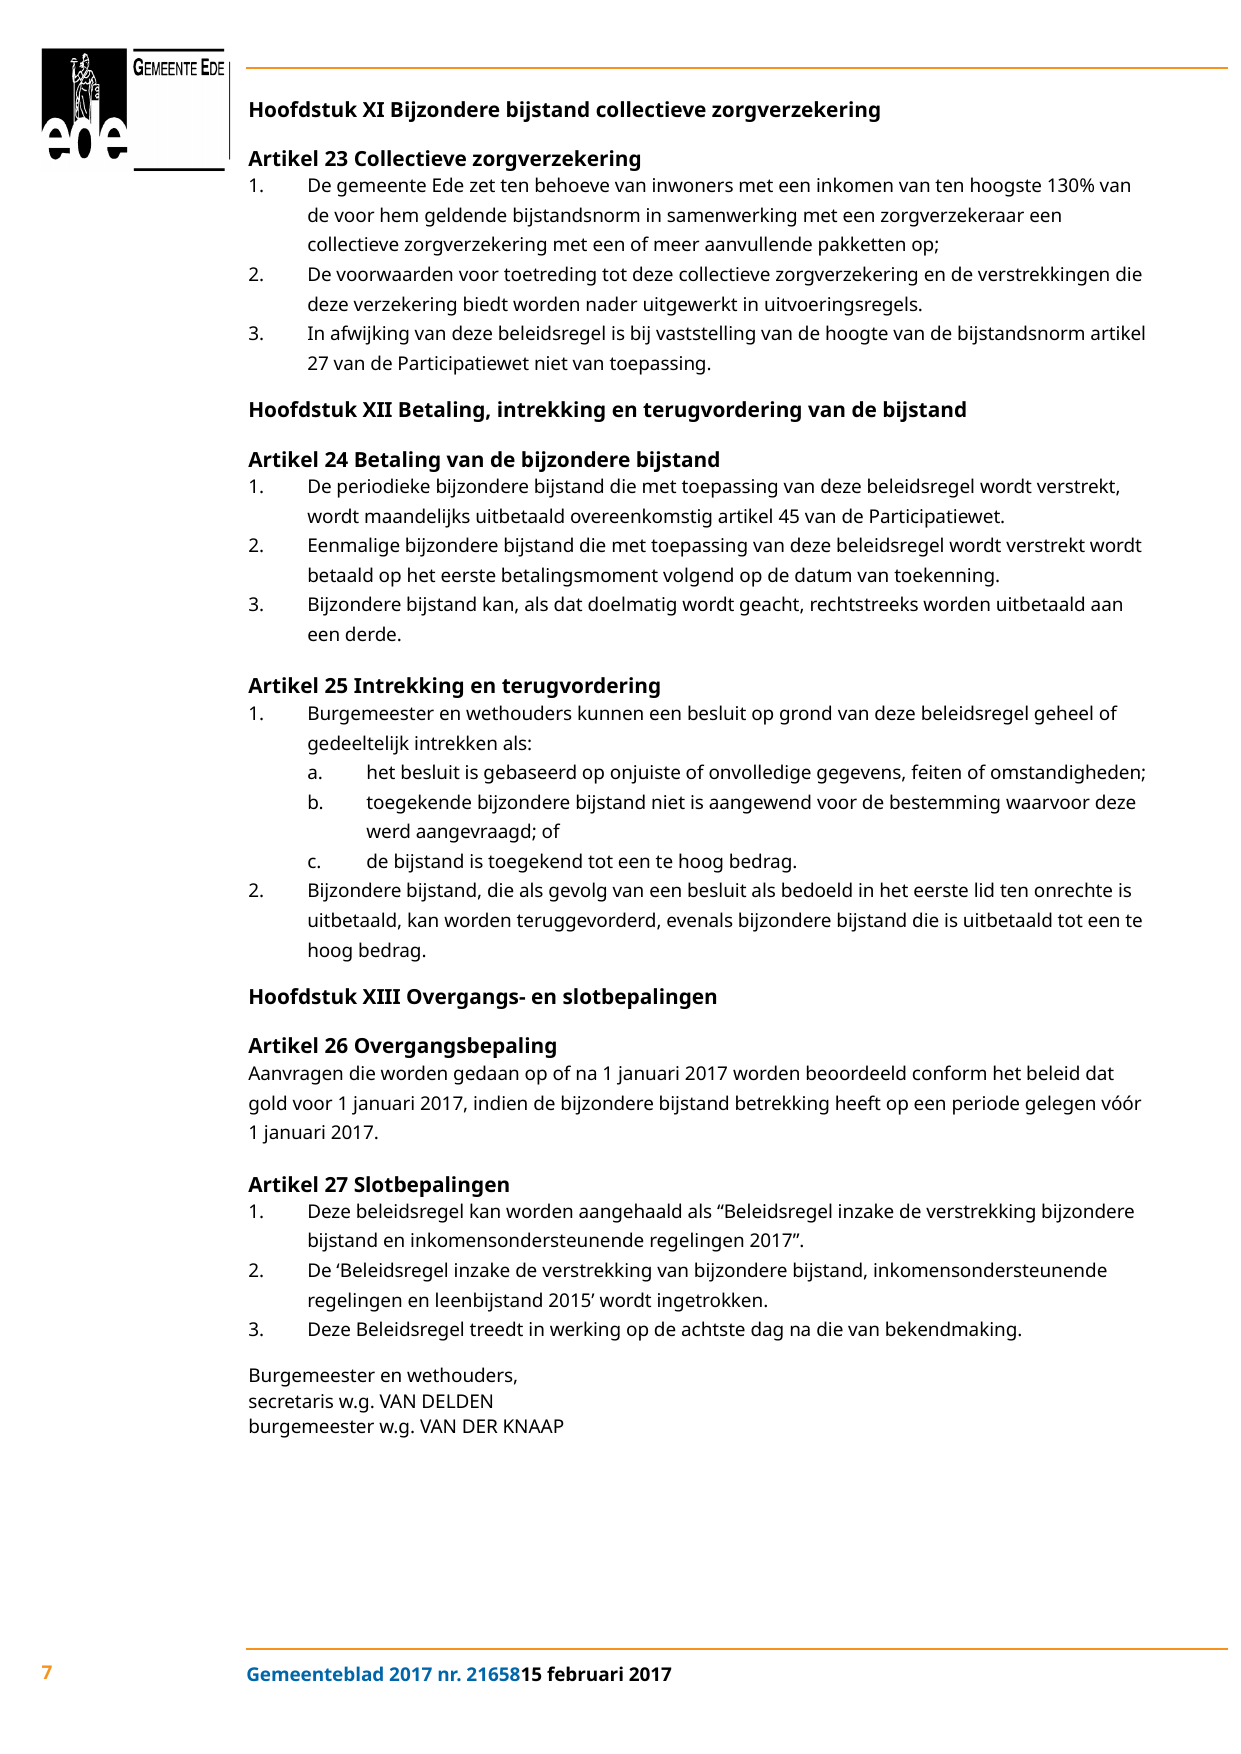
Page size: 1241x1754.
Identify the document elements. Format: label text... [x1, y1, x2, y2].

text Artikel 26 Overgangsbepaling [248, 1032, 1152, 1060]
list Deze Beleidsregel treedt in werking op de achtste dag na die van bekendmaking. [248, 1316, 1152, 1342]
text Burgemeester en wethouders, [248, 1362, 1152, 1388]
list het besluit is gebaseerd op onjuiste of onvolledige gegevens, feiten of omstandigheden; [307, 759, 1152, 785]
picture [41, 47, 231, 172]
list De voorwaarden voor toetreding tot deze collectieve zorgverzekering en de verstrekkingen die deze verzekering biedt worden nader uitgewerkt in uitvoeringsregels. [248, 261, 1152, 317]
list Deze beleidsregel kan worden aangehaald als “Beleidsregel inzake de verstrekking bijzondere bijstand en inkomensondersteunende regelingen 2017”. [248, 1198, 1152, 1253]
text Hoofdstuk XI Bijzondere bijstand collectieve zorgverzekering [248, 95, 1152, 123]
list de bijstand is toegekend tot een te hoog bedrag. [307, 848, 1152, 874]
list Burgemeester en wethouders kunnen een besluit op grond van deze beleidsregel geheel of gedeeltelijk intrekken als: [248, 700, 1152, 755]
list In afwijking van deze beleidsregel is bij vaststelling van de hoogte van de bijstandsnorm artikel 27 van de Participatiewet niet van toepassing. [248, 320, 1152, 376]
text burgemeester w.g. VAN DER KNAAP [248, 1413, 1152, 1439]
list Eenmalige bijzondere bijstand die met toepassing van deze beleidsregel wordt verstrekt wordt betaald op het eerste betalingsmoment volgend op de datum van toekenning. [248, 532, 1152, 588]
list Bijzondere bijstand, die als gevolg van een besluit als bedoeld in het eerste lid ten onrechte is uitbetaald, kan worden teruggevorderd, evenals bijzondere bijstand die is uitbetaald tot een te hoog bedrag. [248, 878, 1152, 962]
list De periodieke bijzondere bijstand die met toepassing van deze beleidsregel wordt verstrekt, wordt maandelijks uitbetaald overeenkomstig artikel 45 van de Participatiewet. [248, 473, 1152, 529]
text Aanvragen die worden gedaan op of na 1 januari 2017 worden beoordeeld conform het beleid dat gold voor 1 januari 2017, indien de bijzondere bijstand betrekking heeft op een periode gelegen vóór 1 januari 2017. [248, 1060, 1152, 1145]
list Bijzondere bijstand kan, als dat doelmatig wordt geacht, rechtstreeks worden uitbetaald aan een derde. [248, 592, 1152, 647]
list toegekende bijzondere bijstand niet is aangewend voor de bestemming waarvoor deze werd aangevraagd; of [307, 789, 1152, 844]
text Hoofdstuk XII Betaling, intrekking en terugvordering van de bijstand [248, 396, 1152, 424]
text Artikel 25 Intrekking en terugvordering [248, 672, 1152, 700]
text Artikel 24 Betaling van de bijzondere bijstand [248, 445, 1152, 473]
text secretaris w.g. VAN DELDEN [248, 1388, 1152, 1413]
text Artikel 23 Collectieve zorgverzekering [248, 144, 1152, 172]
list De ‘Beleidsregel inzake de verstrekking van bijzondere bijstand, inkomensondersteunende regelingen en leenbijstand 2015’ wordt ingetrokken. [248, 1257, 1152, 1313]
list De gemeente Ede zet ten behoeve van inwoners met een inkomen van ten hoogste 130% van de voor hem geldende bijstandsnorm in samenwerking met een zorgverzekeraar een collectieve zorgverzekering met een of meer aanvullende pakketten op; [248, 172, 1152, 257]
text Hoofdstuk XIII Overgangs- en slotbepalingen [248, 982, 1152, 1011]
text Artikel 27 Slotbepalingen [248, 1170, 1152, 1198]
